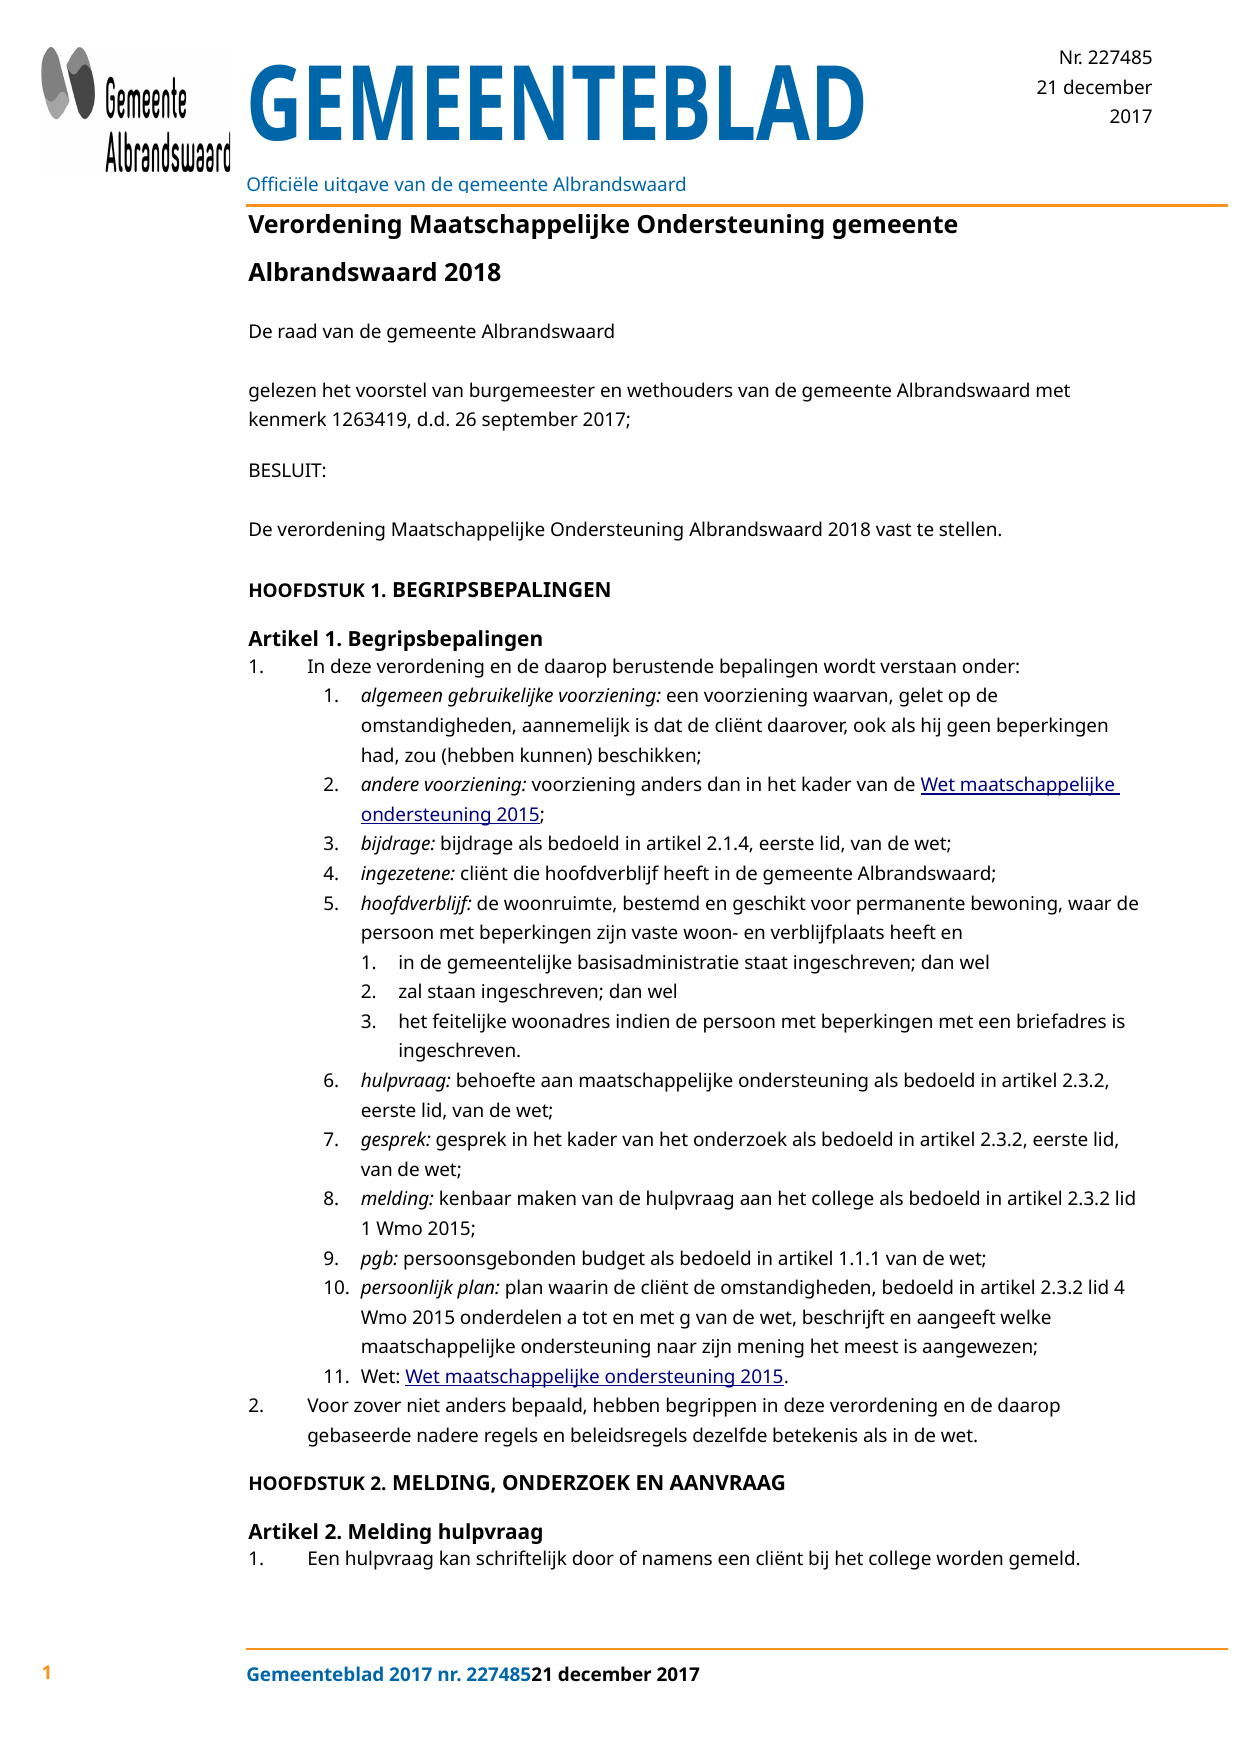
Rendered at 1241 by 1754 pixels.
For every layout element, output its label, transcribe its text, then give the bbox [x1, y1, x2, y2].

text De raad van de gemeente Albrandswaard [248, 318, 1152, 344]
list zal staan ingeschreven; dan wel [361, 978, 1152, 1004]
text BESLUIT: [248, 457, 1152, 483]
text Artikel 2. Melding hulpvraag [248, 1517, 1152, 1546]
text De verordening Maatschappelijke Ondersteuning Albrandswaard 2018 vast te stellen. [248, 516, 1152, 542]
list het feitelijke woonadres indien de persoon met beperkingen met een briefadres is ingeschreven. [361, 1008, 1152, 1063]
list In deze verordening en de daarop berustende bepalingen wordt verstaan onder: [248, 653, 1152, 679]
list hulpvraag: behoefte aan maatschappelijke ondersteuning als bedoeld in artikel 2.3.2, eerste lid, van de wet; [323, 1067, 1152, 1122]
text gelezen het voorstel van burgemeester en wethouders van de gemeente Albrandswaard met kenmerk 1263419, d.d. 26 september 2017; [248, 377, 1152, 432]
text HOOFDSTUK 1. BEGRIPSBEPALINGEN [248, 575, 1152, 604]
list Wet: Wet maatschappelijke ondersteuning 2015. [323, 1363, 1152, 1389]
list andere voorziening: voorziening anders dan in het kader van de Wet maatschappelijke ondersteuning 2015; [323, 771, 1152, 827]
text HOOFDSTUK 2. MELDING, ONDERZOEK EN AANVRAAG [248, 1468, 1152, 1496]
list ingezetene: cliënt die hoofdverblijf heeft in de gemeente Albrandswaard; [323, 860, 1152, 886]
list algemeen gebruikelijke voorziening: een voorziening waarvan, gelet op de omstandigheden, aannemelijk is dat de cliënt daarover, ook als hij geen beperkingen had, zou (hebben kunnen) beschikken; [323, 683, 1152, 767]
picture [41, 47, 231, 172]
list pgb: persoonsgebonden budget als bedoeld in artikel 1.1.1 van de wet; [323, 1245, 1152, 1270]
list gesprek: gesprek in het kader van het onderzoek als bedoeld in artikel 2.3.2, eerste lid, van de wet; [323, 1126, 1152, 1182]
list hoofdverblijf: de woonruimte, bestemd en geschikt voor permanente bewoning, waar de persoon met beperkingen zijn vaste woon- en verblijfplaats heeft en [323, 890, 1152, 945]
text Verordening Maatschappelijke Ondersteuning gemeente Albrandswaard 2018 [248, 207, 1152, 288]
list Voor zover niet anders bepaald, hebben begrippen in deze verordening en de daarop gebaseerde nadere regels en beleidsregels dezelfde betekenis als in de wet. [248, 1393, 1152, 1448]
list bijdrage: bijdrage als bedoeld in artikel 2.1.4, eerste lid, van de wet; [323, 831, 1152, 856]
list melding: kenbaar maken van de hulpvraag aan het college als bedoeld in artikel 2.3.2 lid 1 Wmo 2015; [323, 1186, 1152, 1241]
text Artikel 1. Begripsbepalingen [248, 624, 1152, 653]
list persoonlijk plan: plan waarin de cliënt de omstandigheden, bedoeld in artikel 2.3.2 lid 4 Wmo 2015 onderdelen a tot en met g van de wet, beschrijft en aangeeft welke maatschappelijke ondersteuning naar zijn mening het meest is aangewezen; [323, 1274, 1152, 1359]
list in de gemeentelijke basisadministratie staat ingeschreven; dan wel [361, 949, 1152, 974]
list Een hulpvraag kan schriftelijk door of namens een cliënt bij het college worden gemeld. [248, 1546, 1152, 1571]
